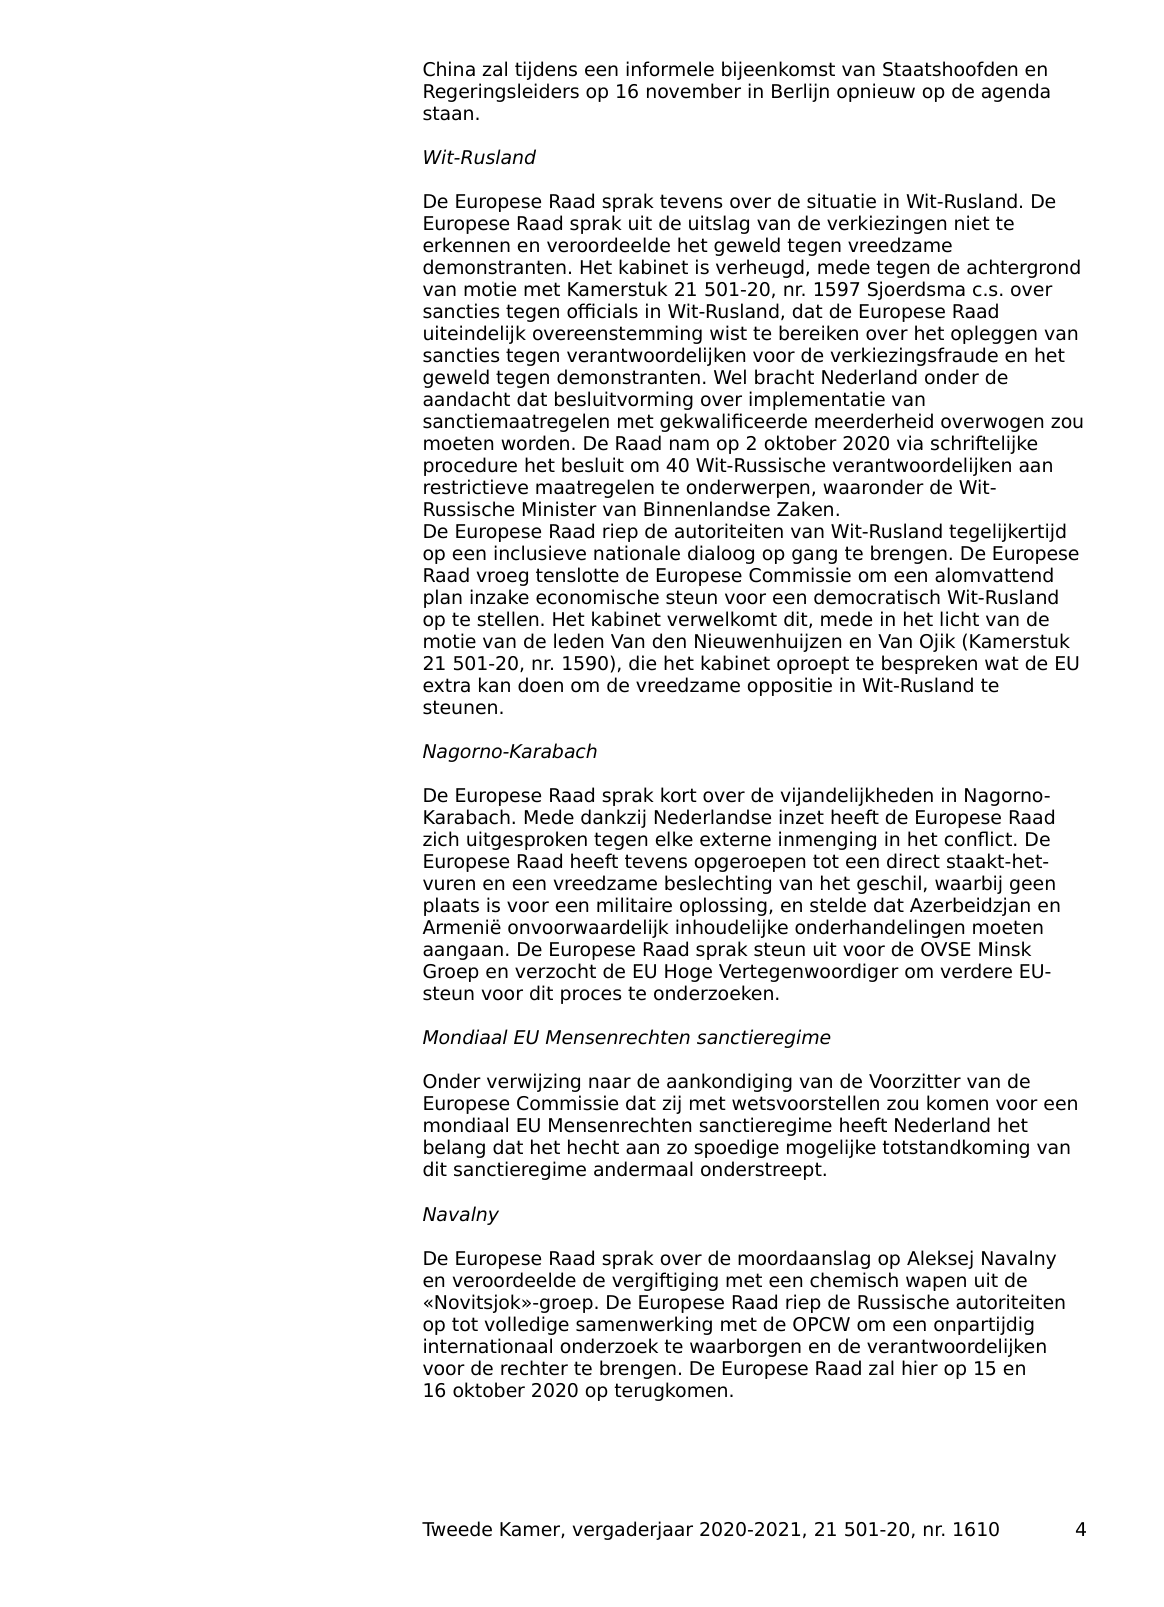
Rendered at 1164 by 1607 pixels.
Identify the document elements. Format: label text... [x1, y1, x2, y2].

text De Europese Raad sprak over de moordaanslag op Aleksej Navalny en veroordeelde de vergiftiging met een chemisch wapen uit de «Novitsjok»-groep. De Europese Raad riep de Russische autoriteiten op tot volledige samenwerking met de OPCW om een onpartijdig internationaal onderzoek te waarborgen en de verantwoordelijken voor de rechter te brengen. De Europese Raad zal hier op 15 en 16 oktober 2020 op terugkomen. [422, 1248, 1087, 1401]
text De Europese Raad sprak kort over de vijandelijkheden in Nagorno-Karabach. Mede dankzij Nederlandse inzet heeft de Europese Raad zich uitgesproken tegen elke externe inmenging in het conflict. De Europese Raad heeft tevens opgeroepen tot een direct staakt-het-vuren en een vreedzame beslechting van het geschil, waarbij geen plaats is voor een militaire oplossing, en stelde dat Azerbeidzjan en Armenië onvoorwaardelijk inhoudelijke onderhandelingen moeten aangaan. De Europese Raad sprak steun uit voor de OVSE Minsk Groep en verzocht de EU Hoge Vertegenwoordiger om verdere EU-steun voor dit proces te onderzoeken. [422, 785, 1087, 1005]
subtitle Mondiaal EU Mensenrechten sanctieregime [422, 1027, 1087, 1049]
text Onder verwijzing naar de aankondiging van de Voorzitter van de Europese Commissie dat zij met wetsvoorstellen zou komen voor een mondiaal EU Mensenrechten sanctieregime heeft Nederland het belang dat het hecht aan zo spoedige mogelijke totstandkoming van dit sanctieregime andermaal onderstreept. [422, 1071, 1087, 1181]
subtitle Wit-Rusland [422, 147, 1087, 169]
subtitle Navalny [422, 1203, 1087, 1225]
text De Europese Raad riep de autoriteiten van Wit-Rusland tegelijkertijd op een inclusieve nationale dialoog op gang te brengen. De Europese Raad vroeg tenslotte de Europese Commissie om een alomvattend plan inzake economische steun voor een democratisch Wit-Rusland op te stellen. Het kabinet verwelkomt dit, mede in het licht van de motie van de leden Van den Nieuwenhuijzen en Van Ojik (Kamerstuk 21 501-20, nr. 1590), die het kabinet oproept te bespreken wat de EU extra kan doen om de vreedzame oppositie in Wit-Rusland te steunen. [422, 521, 1087, 719]
subtitle Nagorno-Karabach [422, 741, 1087, 763]
text China zal tijdens een informele bijeenkomst van Staatshoofden en Regeringsleiders op 16 november in Berlijn opnieuw op de agenda staan. [422, 59, 1087, 125]
text De Europese Raad sprak tevens over de situatie in Wit-Rusland. De Europese Raad sprak uit de uitslag van de verkiezingen niet te erkennen en veroordeelde het geweld tegen vreedzame demonstranten. Het kabinet is verheugd, mede tegen de achtergrond van motie met Kamerstuk 21 501-20, nr. 1597 Sjoerdsma c.s. over sancties tegen officials in Wit-Rusland, dat de Europese Raad uiteindelijk overeenstemming wist te bereiken over het opleggen van sancties tegen verantwoordelijken voor de verkiezingsfraude en het geweld tegen demonstranten. Wel bracht Nederland onder de aandacht dat besluitvorming over implementatie van sanctiemaatregelen met gekwalificeerde meerderheid overwogen zou moeten worden. De Raad nam op 2 oktober 2020 via schriftelijke procedure het besluit om 40 Wit-Russische verantwoordelijken aan restrictieve maatregelen te onderwerpen, waaronder de Wit-Russische Minister van Binnenlandse Zaken. [422, 191, 1087, 521]
